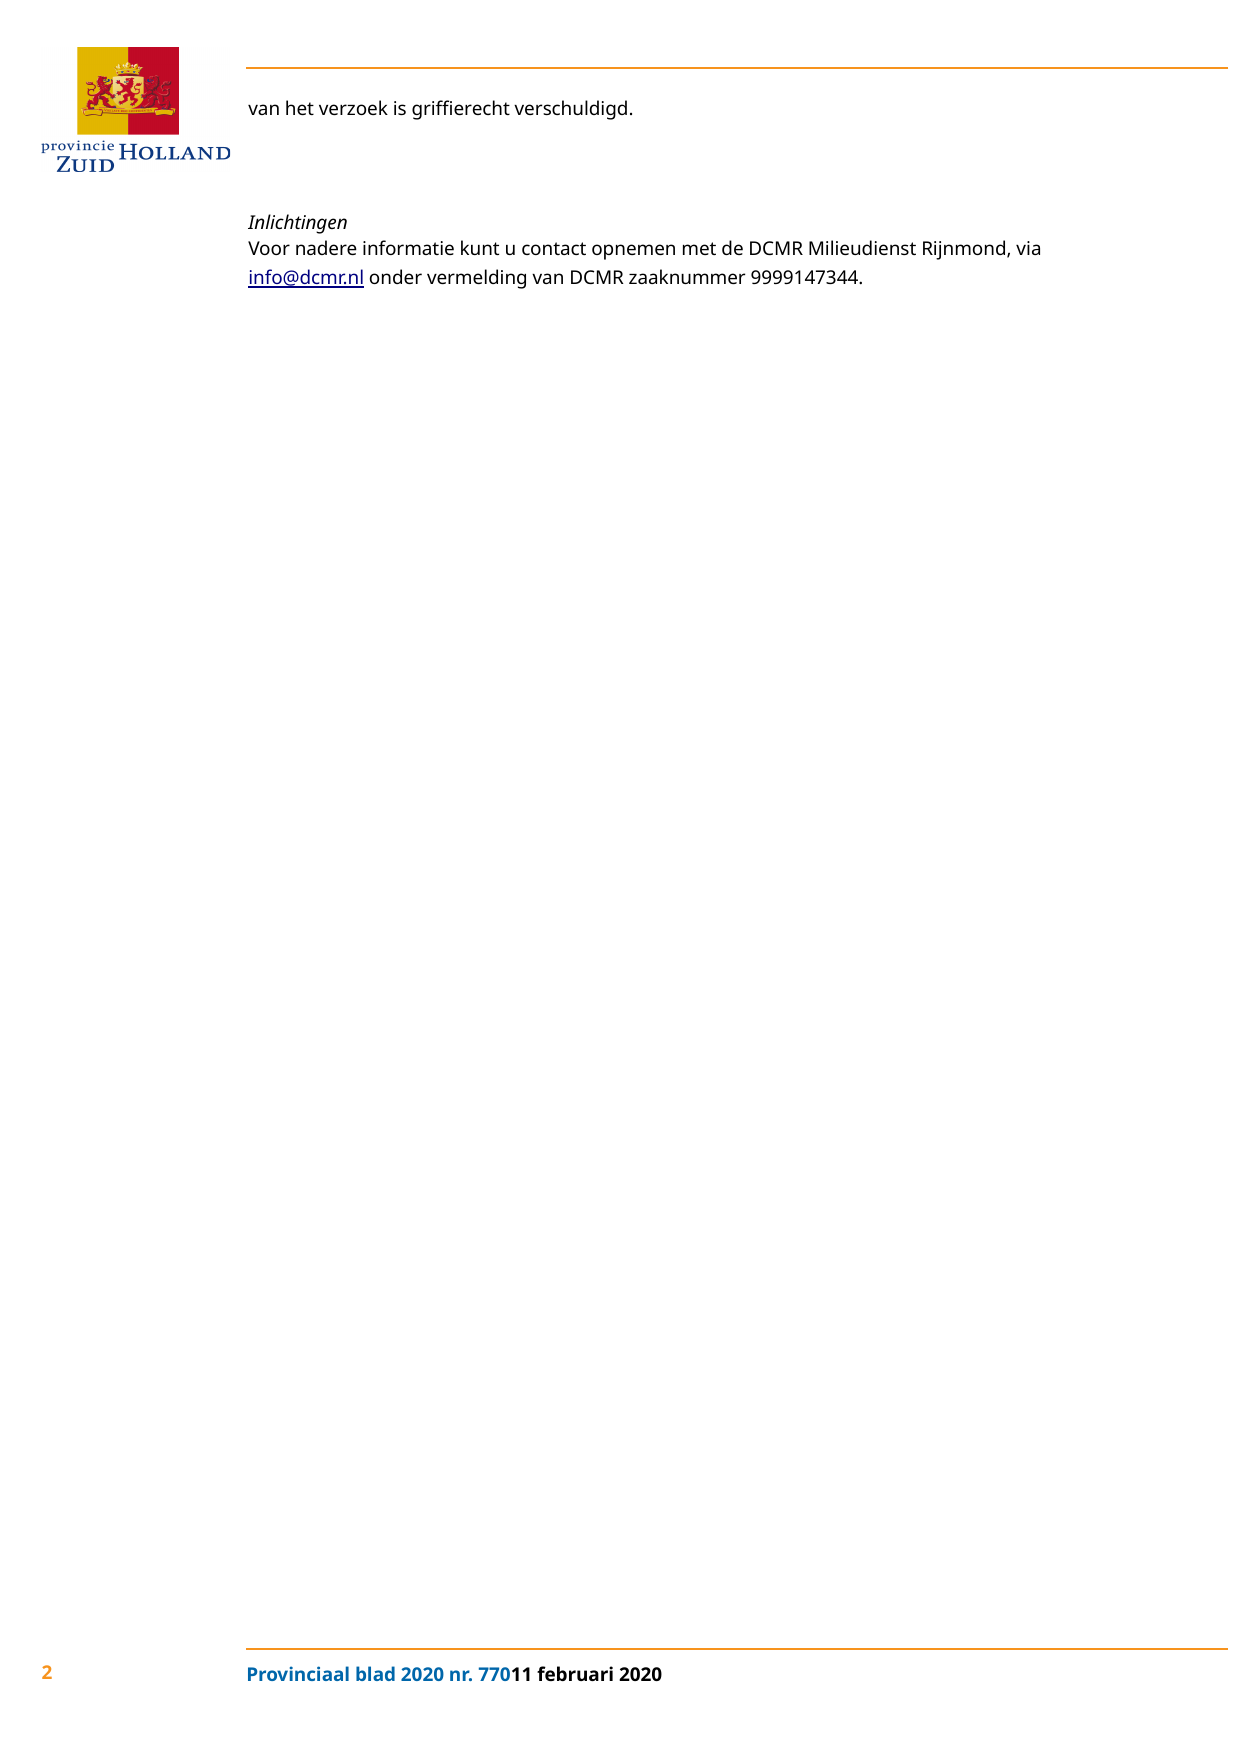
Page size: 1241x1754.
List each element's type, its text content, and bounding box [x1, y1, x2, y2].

picture [41, 47, 231, 172]
text van het verzoek is griffierecht verschuldigd. [248, 95, 1152, 121]
text Inlichtingen [248, 209, 1152, 235]
text Voor nadere informatie kunt u contact opnemen met de DCMR Milieudienst Rijnmond, via info@dcmr.nl onder vermelding van DCMR zaaknummer 9999147344. [248, 235, 1152, 290]
